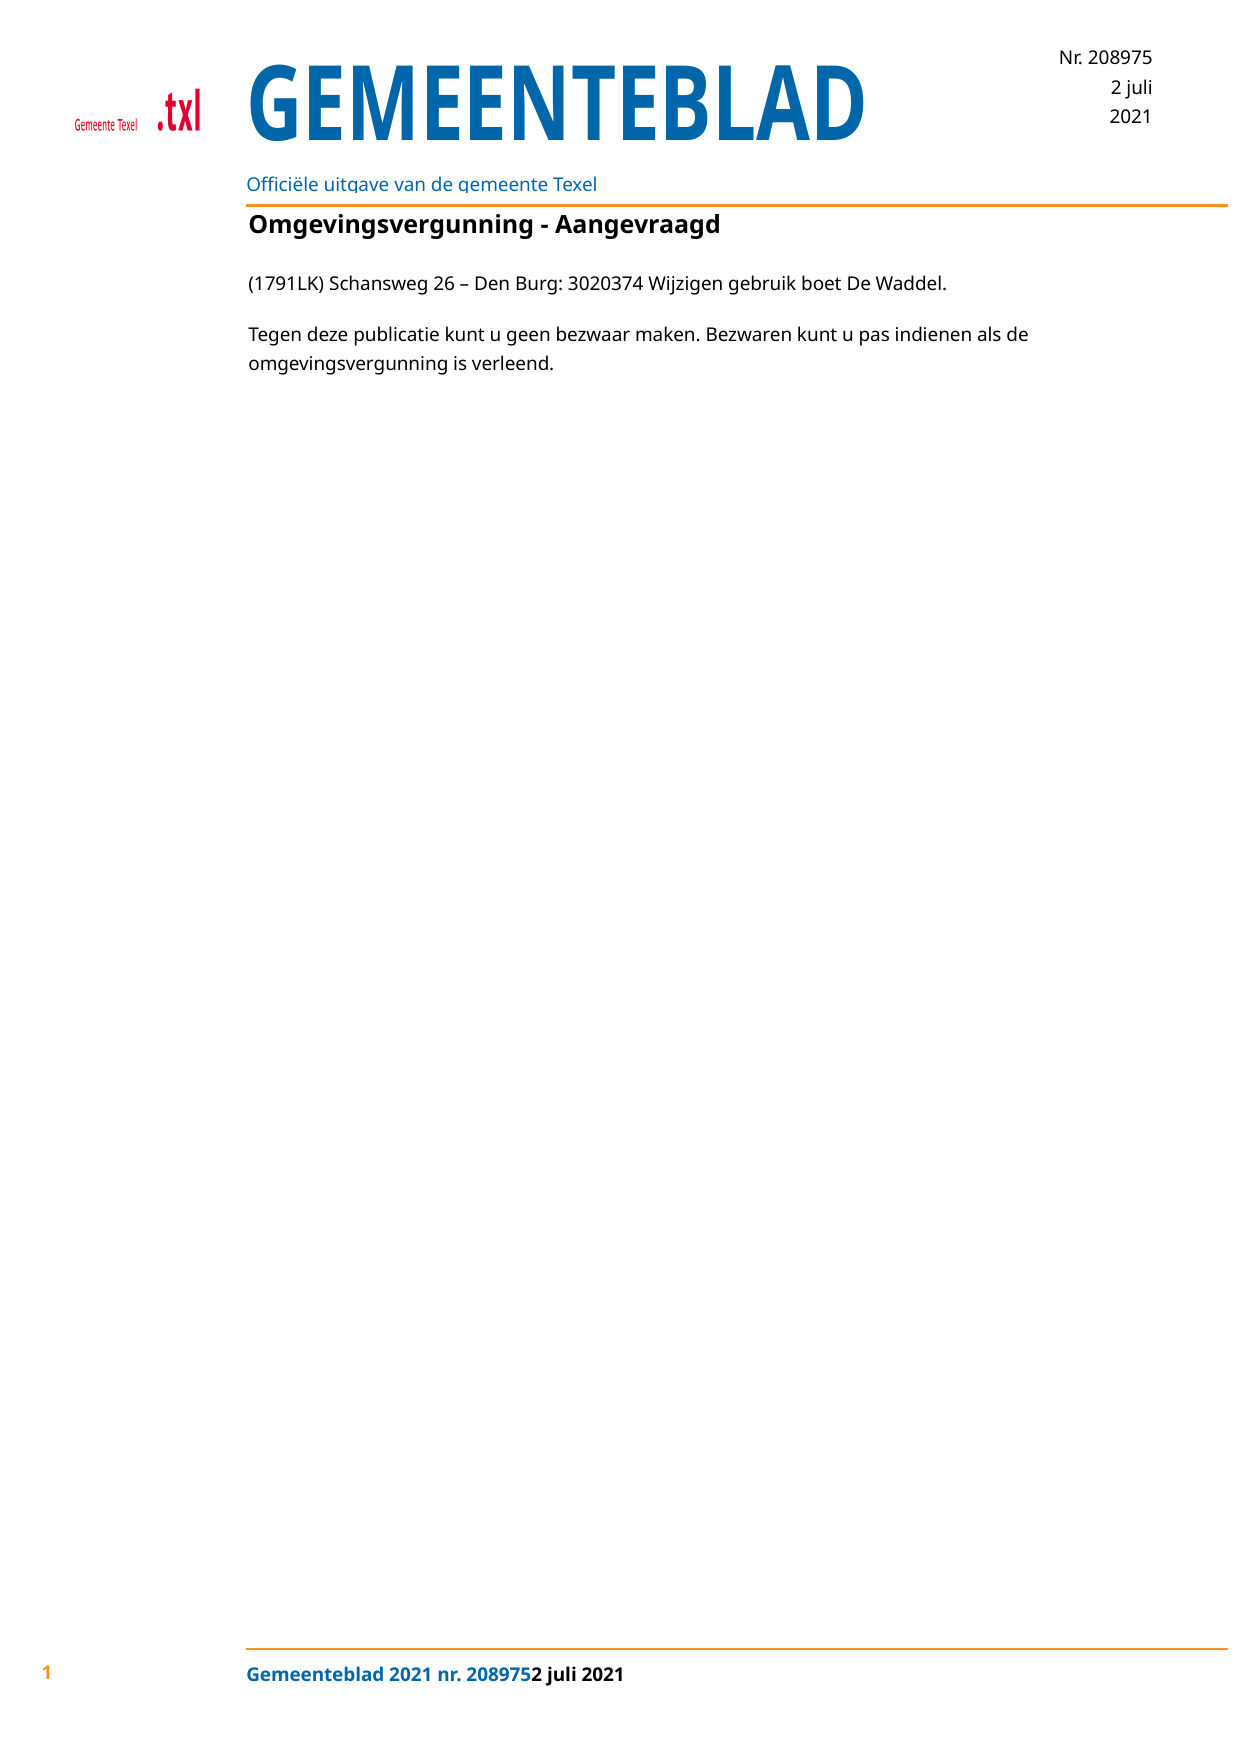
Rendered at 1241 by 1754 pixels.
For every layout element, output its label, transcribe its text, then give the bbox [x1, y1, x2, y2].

text Tegen deze publicatie kunt u geen bezwaar maken. Bezwaren kunt u pas indienen als de omgevingsvergunning is verleend. [248, 321, 1152, 376]
picture [41, 47, 231, 172]
text (1791LK) Schansweg 26 – Den Burg: 3020374 Wijzigen gebruik boet De Waddel. [248, 270, 1152, 296]
text Omgevingsvergunning - Aangevraagd [248, 207, 1152, 241]
